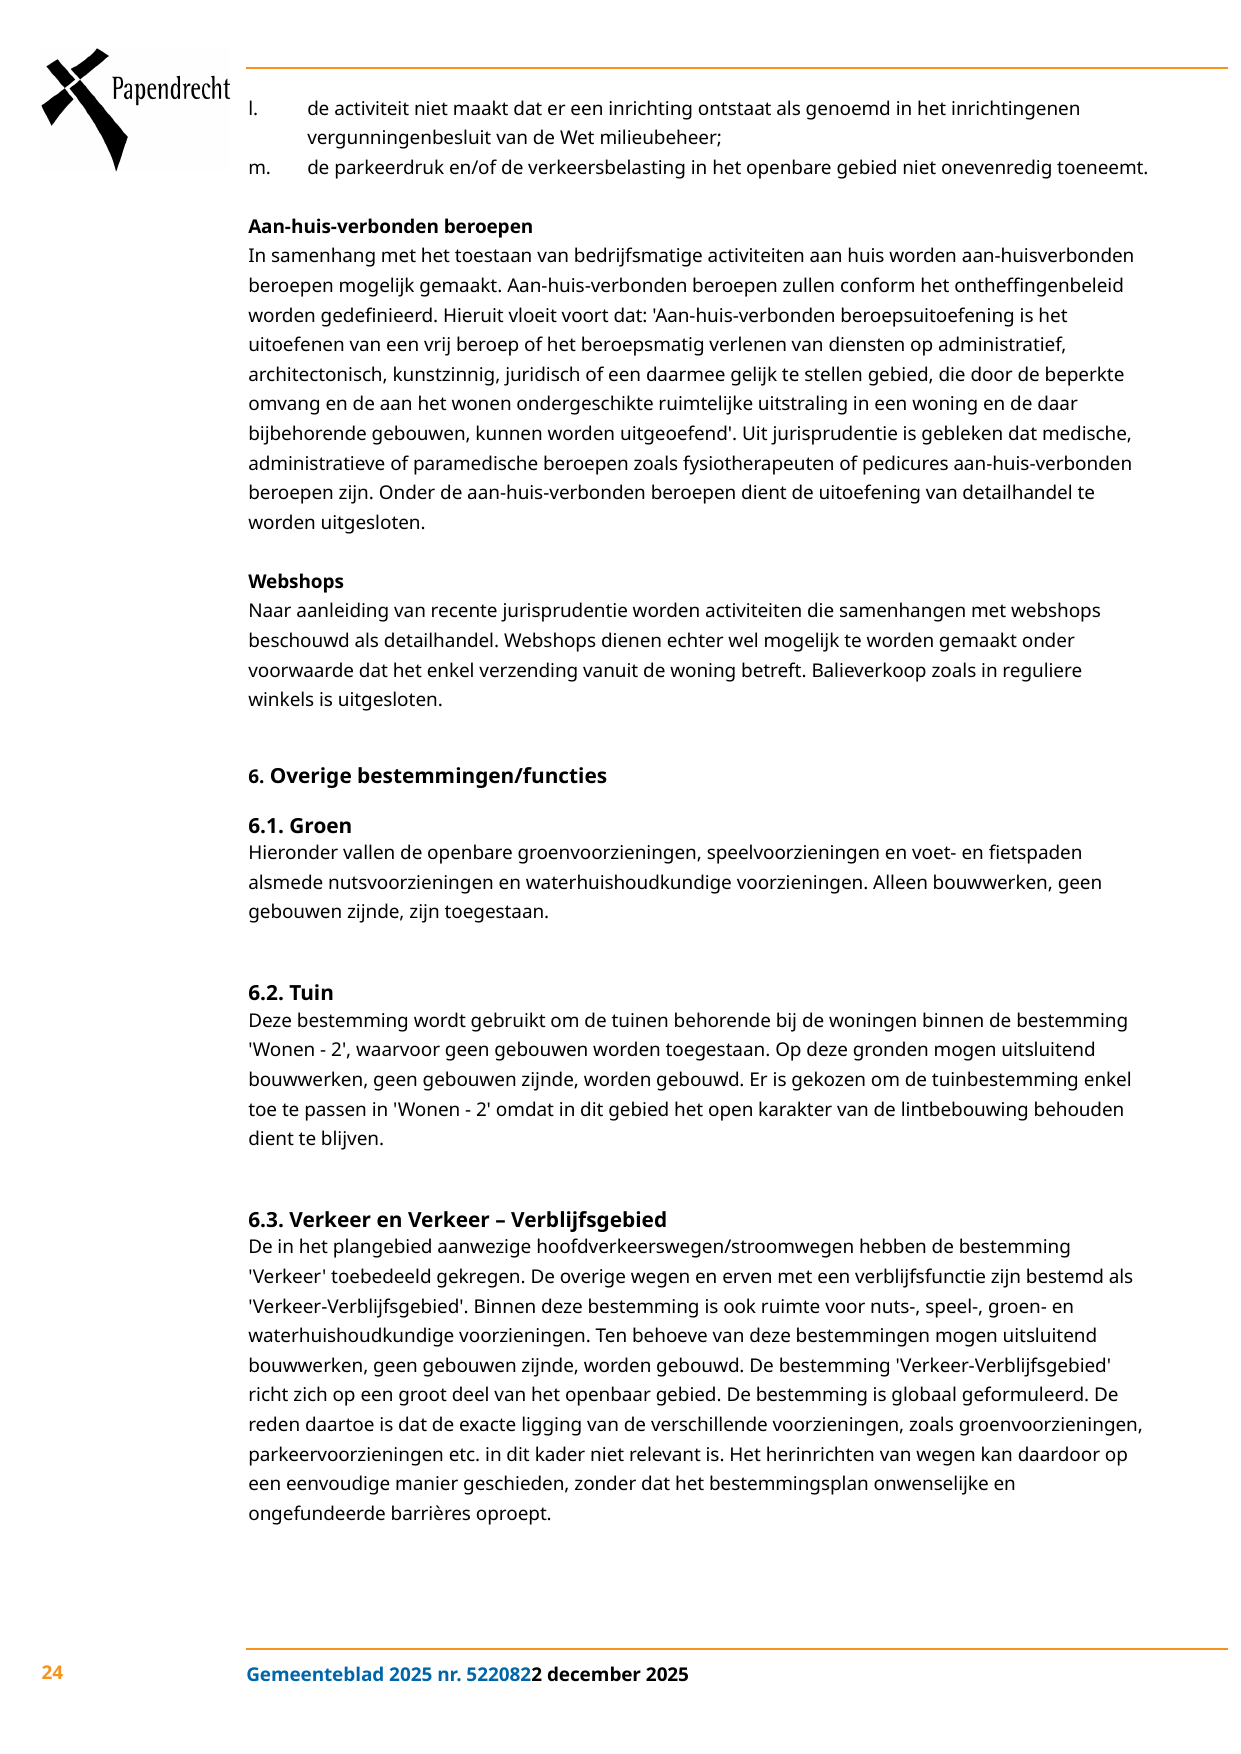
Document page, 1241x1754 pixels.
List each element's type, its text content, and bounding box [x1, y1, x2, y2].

text Deze bestemming wordt gebruikt om de tuinen behorende bij de woningen binnen de bestemming 'Wonen - 2', waarvoor geen gebouwen worden toegestaan. Op deze gronden mogen uitsluitend bouwwerken, geen gebouwen zijnde, worden gebouwd. Er is gekozen om de tuinbestemming enkel toe te passen in 'Wonen - 2' omdat in dit gebied het open karakter van de lintbebouwing behouden dient te blijven. [248, 1007, 1152, 1151]
text De in het plangebied aanwezige hoofdverkeerswegen/stroomwegen hebben de bestemming 'Verkeer' toebedeeld gekregen. De overige wegen en erven met een verblijfsfunctie zijn bestemd als 'Verkeer-Verblijfsgebied'. Binnen deze bestemming is ook ruimte voor nuts-, speel-, groen- en waterhuishoudkundige voorzieningen. Ten behoeve van deze bestemmingen mogen uitsluitend bouwwerken, geen gebouwen zijnde, worden gebouwd. De bestemming 'Verkeer-Verblijfsgebied' richt zich op een groot deel van het openbaar gebied. De bestemming is globaal geformuleerd. De reden daartoe is dat de exacte ligging van de verschillende voorzieningen, zoals groenvoorzieningen, parkeervoorzieningen etc. in dit kader niet relevant is. Het herinrichten van wegen kan daardoor op een eenvoudige manier geschieden, zonder dat het bestemmingsplan onwenselijke en ongefundeerde barrières oproept. [248, 1234, 1152, 1526]
text Naar aanleiding van recente jurisprudentie worden activiteiten die samenhangen met webshops beschouwd als detailhandel. Webshops dienen echter wel mogelijk te worden gemaakt onder voorwaarde dat het enkel verzending vanuit de woning betreft. Balieverkoop zoals in reguliere winkels is uitgesloten. [248, 598, 1152, 712]
text Aan-huis-verbonden beroepen [248, 213, 1152, 239]
text In samenhang met het toestaan van bedrijfsmatige activiteiten aan huis worden aan-huisverbonden beroepen mogelijk gemaakt. Aan-huis-verbonden beroepen zullen conform het ontheffingenbeleid worden gedefinieerd. Hieruit vloeit voort dat: 'Aan-huis-verbonden beroepsuitoefening is het uitoefenen van een vrij beroep of het beroepsmatig verlenen van diensten op administratief, architectonisch, kunstzinnig, juridisch of een daarmee gelijk te stellen gebied, die door de beperkte omvang en de aan het wonen ondergeschikte ruimtelijke uitstraling in een woning en de daar bijbehorende gebouwen, kunnen worden uitgeoefend'. Uit jurisprudentie is gebleken dat medische, administratieve of paramedische beroepen zoals fysiotherapeuten of pedicures aan-huis-verbonden beroepen zijn. Onder de aan-huis-verbonden beroepen dient de uitoefening van detailhandel te worden uitgesloten. [248, 243, 1152, 535]
text 6.1. Groen [248, 811, 1152, 839]
text 6. Overige bestemmingen/functies [248, 762, 1152, 790]
text Webshops [248, 568, 1152, 594]
list de parkeerdruk en/of de verkeersbelasting in het openbare gebied niet onevenredig toeneemt. [248, 154, 1152, 180]
text 6.2. Tuin [248, 978, 1152, 1007]
text Hieronder vallen de openbare groenvoorzieningen, speelvoorzieningen en voet- en fietspaden alsmede nutsvoorzieningen en waterhuishoudkundige voorzieningen. Alleen bouwwerken, geen gebouwen zijnde, zijn toegestaan. [248, 839, 1152, 924]
text 6.3. Verkeer en Verkeer – Verblijfsgebied [248, 1205, 1152, 1234]
picture [41, 47, 231, 172]
list de activiteit niet maakt dat er een inrichting ontstaat als genoemd in het inrichtingenen vergunningenbesluit van de Wet milieubeheer; [248, 95, 1152, 150]
